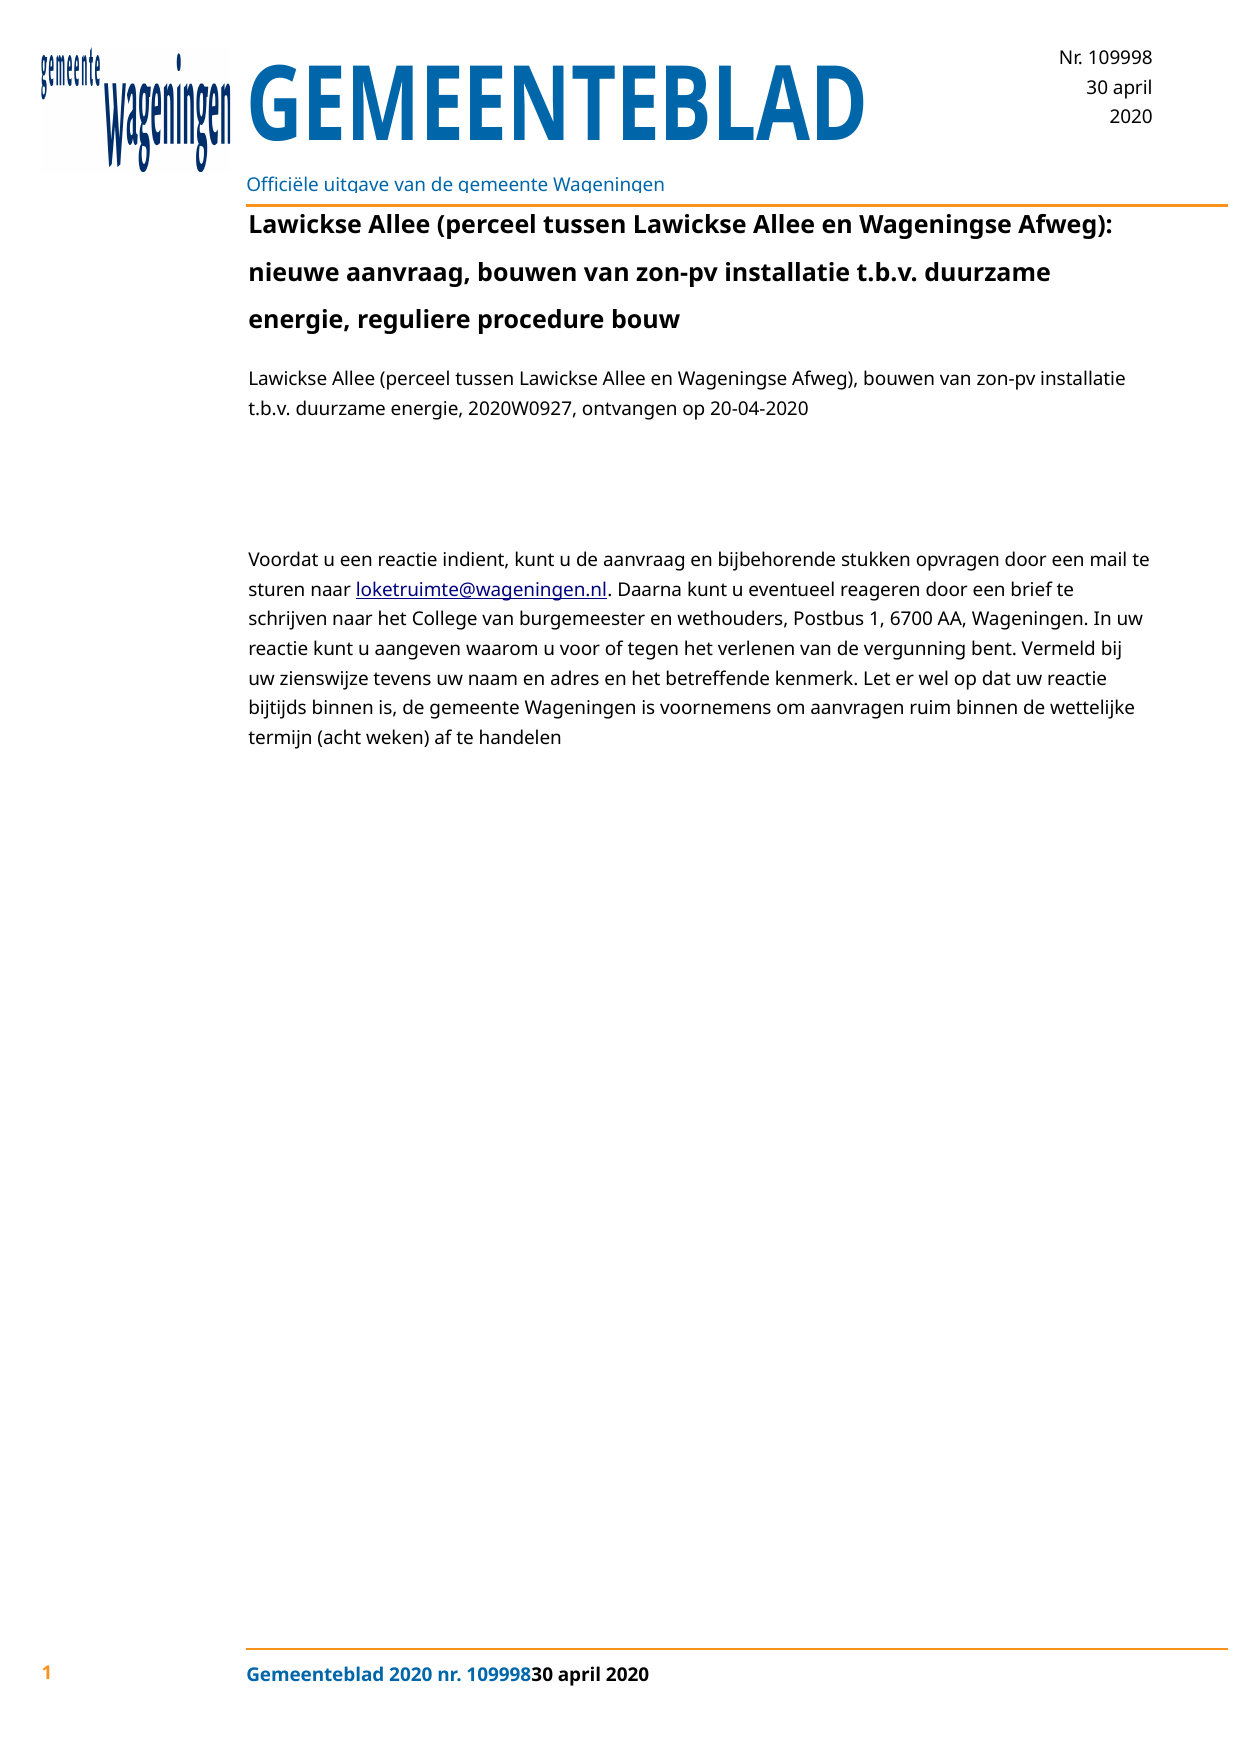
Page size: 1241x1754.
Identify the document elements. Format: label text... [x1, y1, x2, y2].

text Lawickse Allee (perceel tussen Lawickse Allee en Wageningse Afweg): nieuwe aanvraag, bouwen van zon-pv installatie t.b.v. duurzame energie, reguliere procedure bouw [248, 207, 1152, 336]
text Voordat u een reactie indient, kunt u de aanvraag en bijbehorende stukken opvragen door een mail te sturen naar loketruimte@wageningen.nl. Daarna kunt u eventueel reageren door een brief te schrijven naar het College van burgemeester en wethouders, Postbus 1, 6700 AA, Wageningen. In uw reactie kunt u aangeven waarom u voor of tegen het verlenen van de vergunning bent. Vermeld bij uw zienswijze tevens uw naam en adres en het betreffende kenmerk. Let er wel op dat uw reactie bijtijds binnen is, de gemeente Wageningen is voornemens om aanvragen ruim binnen de wettelijke termijn (acht weken) af te handelen [248, 546, 1152, 749]
picture [41, 47, 231, 172]
text Lawickse Allee (perceel tussen Lawickse Allee en Wageningse Afweg), bouwen van zon-pv installatie t.b.v. duurzame energie, 2020W0927, ontvangen op 20-04-2020 [248, 366, 1152, 421]
